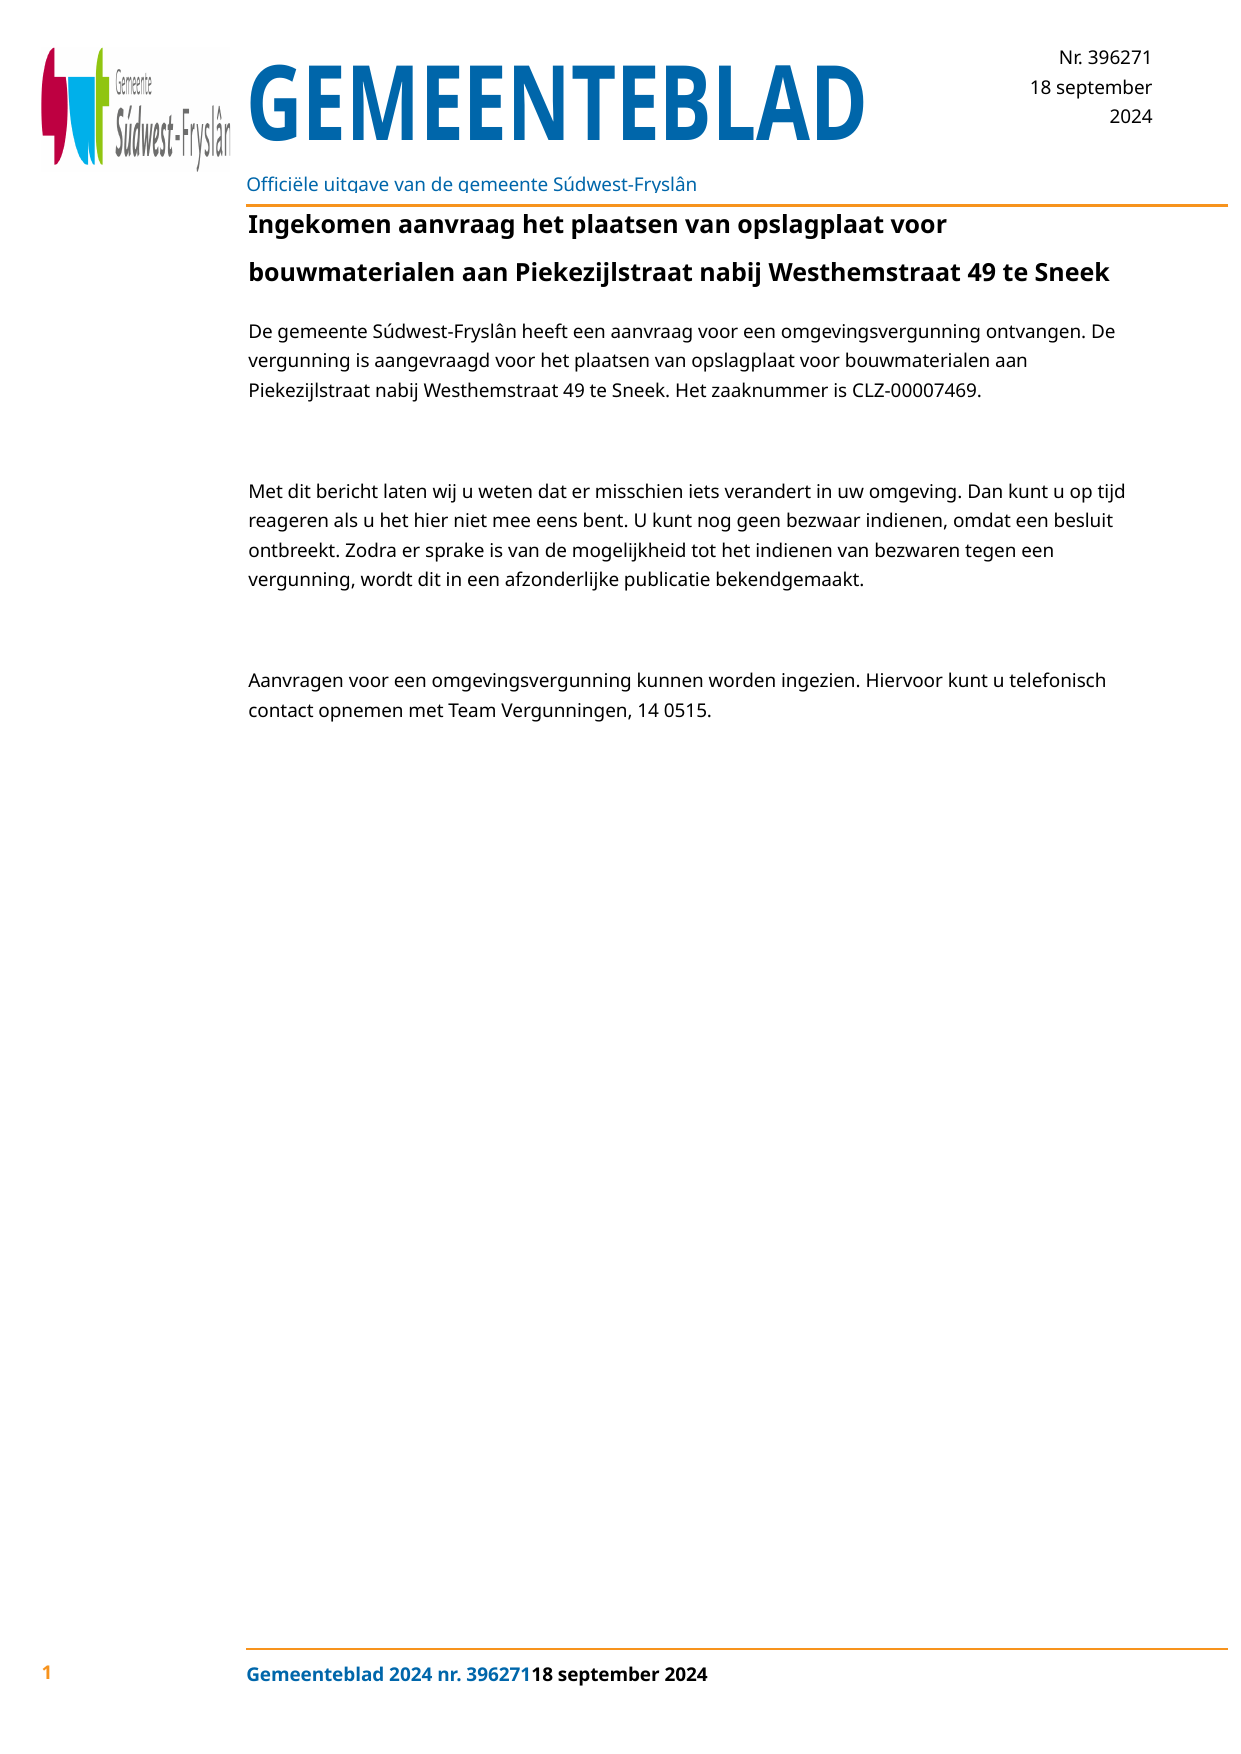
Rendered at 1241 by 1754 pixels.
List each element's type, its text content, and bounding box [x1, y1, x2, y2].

text De gemeente Súdwest-Fryslân heeft een aanvraag voor een omgevingsvergunning ontvangen. De vergunning is aangevraagd voor het plaatsen van opslagplaat voor bouwmaterialen aan Piekezijlstraat nabij Westhemstraat 49 te Sneek. Het zaaknummer is CLZ-00007469. [248, 318, 1152, 403]
text Aanvragen voor een omgevingsvergunning kunnen worden ingezien. Hiervoor kunt u telefonisch contact opnemen met Team Vergunningen, 14 0515. [248, 667, 1152, 723]
text Ingekomen aanvraag het plaatsen van opslagplaat voor bouwmaterialen aan Piekezijlstraat nabij Westhemstraat 49 te Sneek [248, 207, 1152, 288]
text Met dit bericht laten wij u weten dat er misschien iets verandert in uw omgeving. Dan kunt u op tijd reageren als u het hier niet mee eens bent. U kunt nog geen bezwaar indienen, omdat een besluit ontbreekt. Zodra er sprake is van de mogelijkheid tot het indienen van bezwaren tegen een vergunning, wordt dit in een afzonderlijke publicatie bekendgemaakt. [248, 478, 1152, 592]
picture [41, 47, 231, 172]
